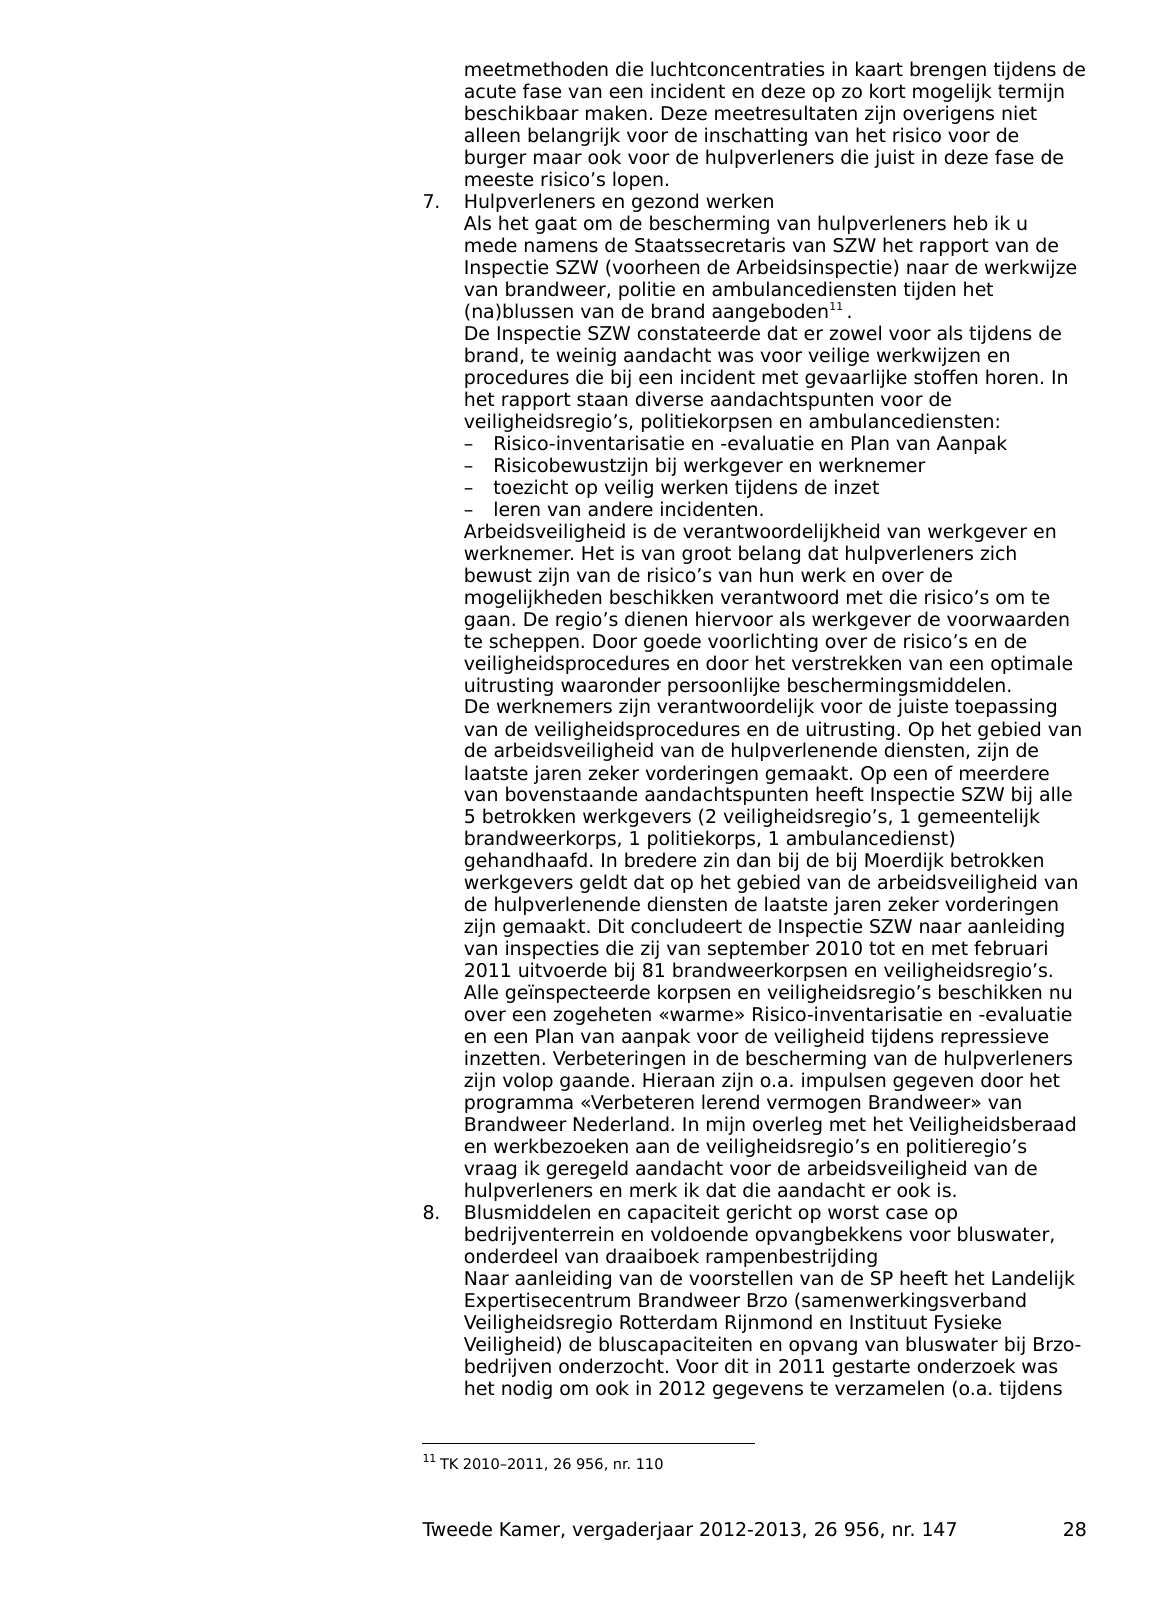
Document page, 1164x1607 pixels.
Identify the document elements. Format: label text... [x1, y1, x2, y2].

text – Risicobewustzijn bij werkgever en werknemer [464, 455, 1087, 477]
text – toezicht op veilig werken tijdens de inzet [464, 477, 1087, 499]
text Als het gaat om de bescherming van hulpverleners heb ik u mede namens de Staatssecretaris van SZW het rapport van de Inspectie SZW (voorheen de Arbeidsinspectie) naar de werkwijze van brandweer, politie en ambulancediensten tijden het (na)blussen van de brand aangeboden. [464, 213, 1087, 323]
text meetmethoden die luchtconcentraties in kaart brengen tijdens de acute fase van een incident en deze op zo kort mogelijk termijn beschikbaar maken. Deze meetresultaten zijn overigens niet alleen belangrijk voor de inschatting van het risico voor de burger maar ook voor de hulpverleners die juist in deze fase de meeste risico’s lopen. [464, 59, 1087, 191]
text Arbeidsveiligheid is de verantwoordelijkheid van werkgever en werknemer. Het is van groot belang dat hulpverleners zich bewust zijn van de risico’s van hun werk en over de mogelijkheden beschikken verantwoord met die risico’s om te gaan. De regio’s dienen hiervoor als werkgever de voorwaarden te scheppen. Door goede voorlichting over de risico’s en de veiligheidsprocedures en door het verstrekken van een optimale uitrusting waaronder persoonlijke beschermingsmiddelen. [464, 521, 1087, 696]
text – Risico-inventarisatie en -evaluatie en Plan van Aanpak [464, 433, 1087, 455]
text 7. Hulpverleners en gezond werken [422, 191, 1087, 213]
text De werknemers zijn verantwoordelijk voor de juiste toepassing van de veiligheidsprocedures en de uitrusting. Op het gebied van de arbeidsveiligheid van de hulpverlenende diensten, zijn de laatste jaren zeker vorderingen gemaakt. Op een of meerdere van bovenstaande aandachtspunten heeft Inspectie SZW bij alle 5 betrokken werkgevers (2 veiligheidsregio’s, 1 gemeentelijk brandweerkorps, 1 politiekorps, 1 ambulancedienst) gehandhaafd. In bredere zin dan bij de bij Moerdijk betrokken werkgevers geldt dat op het gebied van de arbeidsveiligheid van de hulpverlenende diensten de laatste jaren zeker vorderingen zijn gemaakt. Dit concludeert de Inspectie SZW naar aanleiding van inspecties die zij van september 2010 tot en met februari 2011 uitvoerde bij 81 brandweerkorpsen en veiligheidsregio’s. Alle geïnspecteerde korpsen en veiligheidsregio’s beschikken nu over een zogeheten «warme» Risico-inventarisatie en -evaluatie en een Plan van aanpak voor de veiligheid tijdens repressieve inzetten. Verbeteringen in de bescherming van de hulpverleners zijn volop gaande. Hieraan zijn o.a. impulsen gegeven door het programma «Verbeteren lerend vermogen Brandweer» van Brandweer Nederland. In mijn overleg met het Veiligheidsberaad en werkbezoeken aan de veiligheidsregio’s en politieregio’s vraag ik geregeld aandacht voor de arbeidsveiligheid van de hulpverleners en merk ik dat die aandacht er ook is. [464, 696, 1087, 1202]
text TK 2010–2011, 26 956, nr. 110 [422, 1452, 1087, 1474]
text 8. Blusmiddelen en capaciteit gericht op worst case op bedrijventerrein en voldoende opvangbekkens voor bluswater, onderdeel van draaiboek rampenbestrijding [422, 1202, 1087, 1268]
text Naar aanleiding van de voorstellen van de SP heeft het Landelijk Expertisecentrum Brandweer Brzo (samenwerkingsverband Veiligheidsregio Rotterdam Rijnmond en Instituut Fysieke Veiligheid) de bluscapaciteiten en opvang van bluswater bij Brzo-bedrijven onderzocht. Voor dit in 2011 gestarte onderzoek was het nodig om ook in 2012 gegevens te verzamelen (o.a. tijdens [464, 1268, 1087, 1400]
text – leren van andere incidenten. [464, 499, 1087, 521]
text De Inspectie SZW constateerde dat er zowel voor als tijdens de brand, te weinig aandacht was voor veilige werkwijzen en procedures die bij een incident met gevaarlijke stoffen horen. In het rapport staan diverse aandachtspunten voor de veiligheidsregio’s, politiekorpsen en ambulancediensten: [464, 323, 1087, 433]
